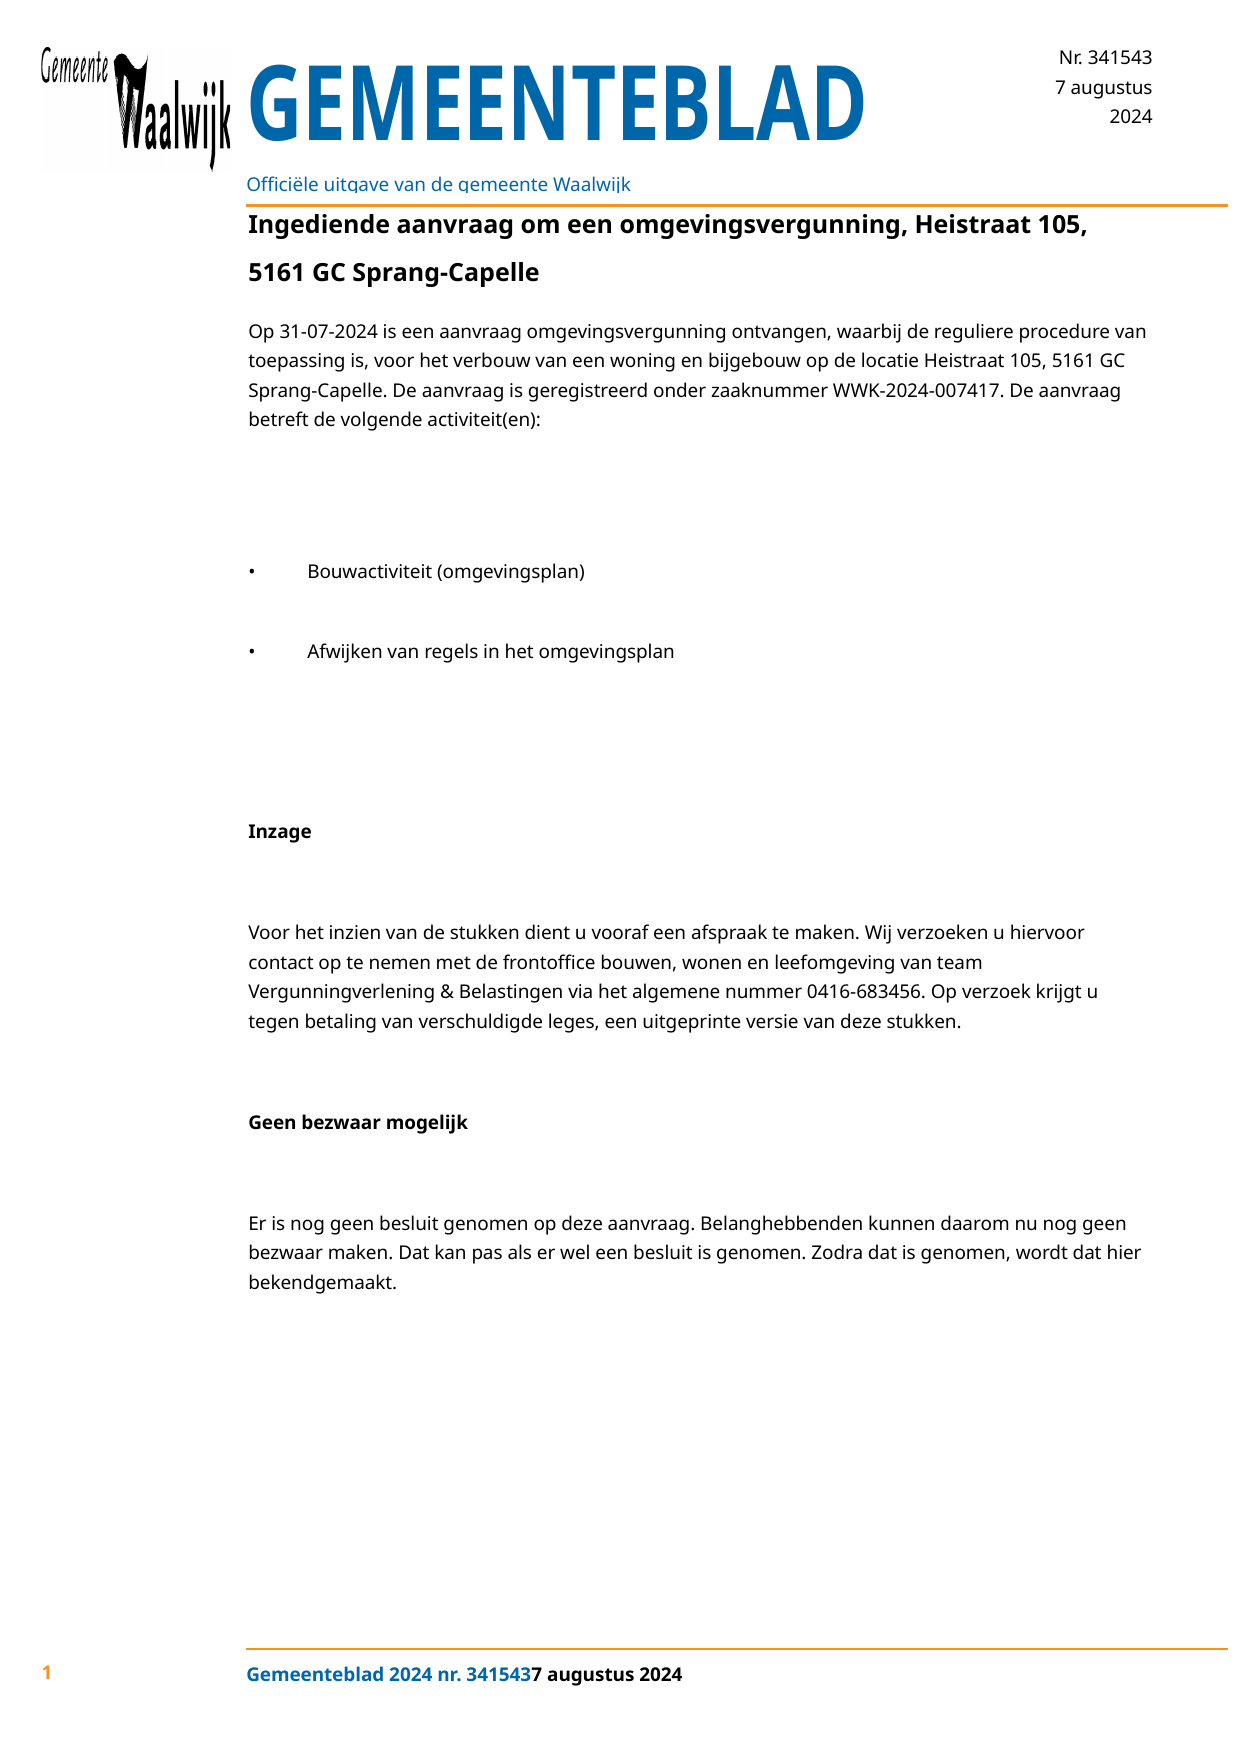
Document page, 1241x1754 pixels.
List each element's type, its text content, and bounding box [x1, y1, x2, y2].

text Ingediende aanvraag om een omgevingsvergunning, Heistraat 105, 5161 GC Sprang-Capelle [248, 207, 1152, 288]
text Er is nog geen besluit genomen op deze aanvraag. Belanghebbenden kunnen daarom nu nog geen bezwaar maken. Dat kan pas als er wel een besluit is genomen. Zodra dat is genomen, wordt dat hier bekendgemaakt. [248, 1210, 1152, 1295]
text Op 31-07-2024 is een aanvraag omgevingsvergunning ontvangen, waarbij de reguliere procedure van toepassing is, voor het verbouw van een woning en bijgebouw op de locatie Heistraat 105, 5161 GC Sprang-Capelle. De aanvraag is geregistreerd onder zaaknummer WWK-2024-007417. De aanvraag betreft de volgende activiteit(en): [248, 318, 1152, 432]
text Voor het inzien van de stukken dient u vooraf een afspraak te maken. Wij verzoeken u hiervoor contact op te nemen met de frontoffice bouwen, wonen en leefomgeving van team Vergunningverlening & Belastingen via het algemene nummer 0416-683456. Op verzoek krijgt u tegen betaling van verschuldigde leges, een uitgeprinte versie van deze stukken. [248, 919, 1152, 1034]
list Bouwactiviteit (omgevingsplan) [248, 558, 1152, 584]
picture [41, 47, 231, 172]
text Geen bezwaar mogelijk [248, 1109, 1152, 1135]
text Inzage [248, 819, 1152, 844]
list Afwijken van regels in het omgevingsplan [248, 638, 1152, 664]
